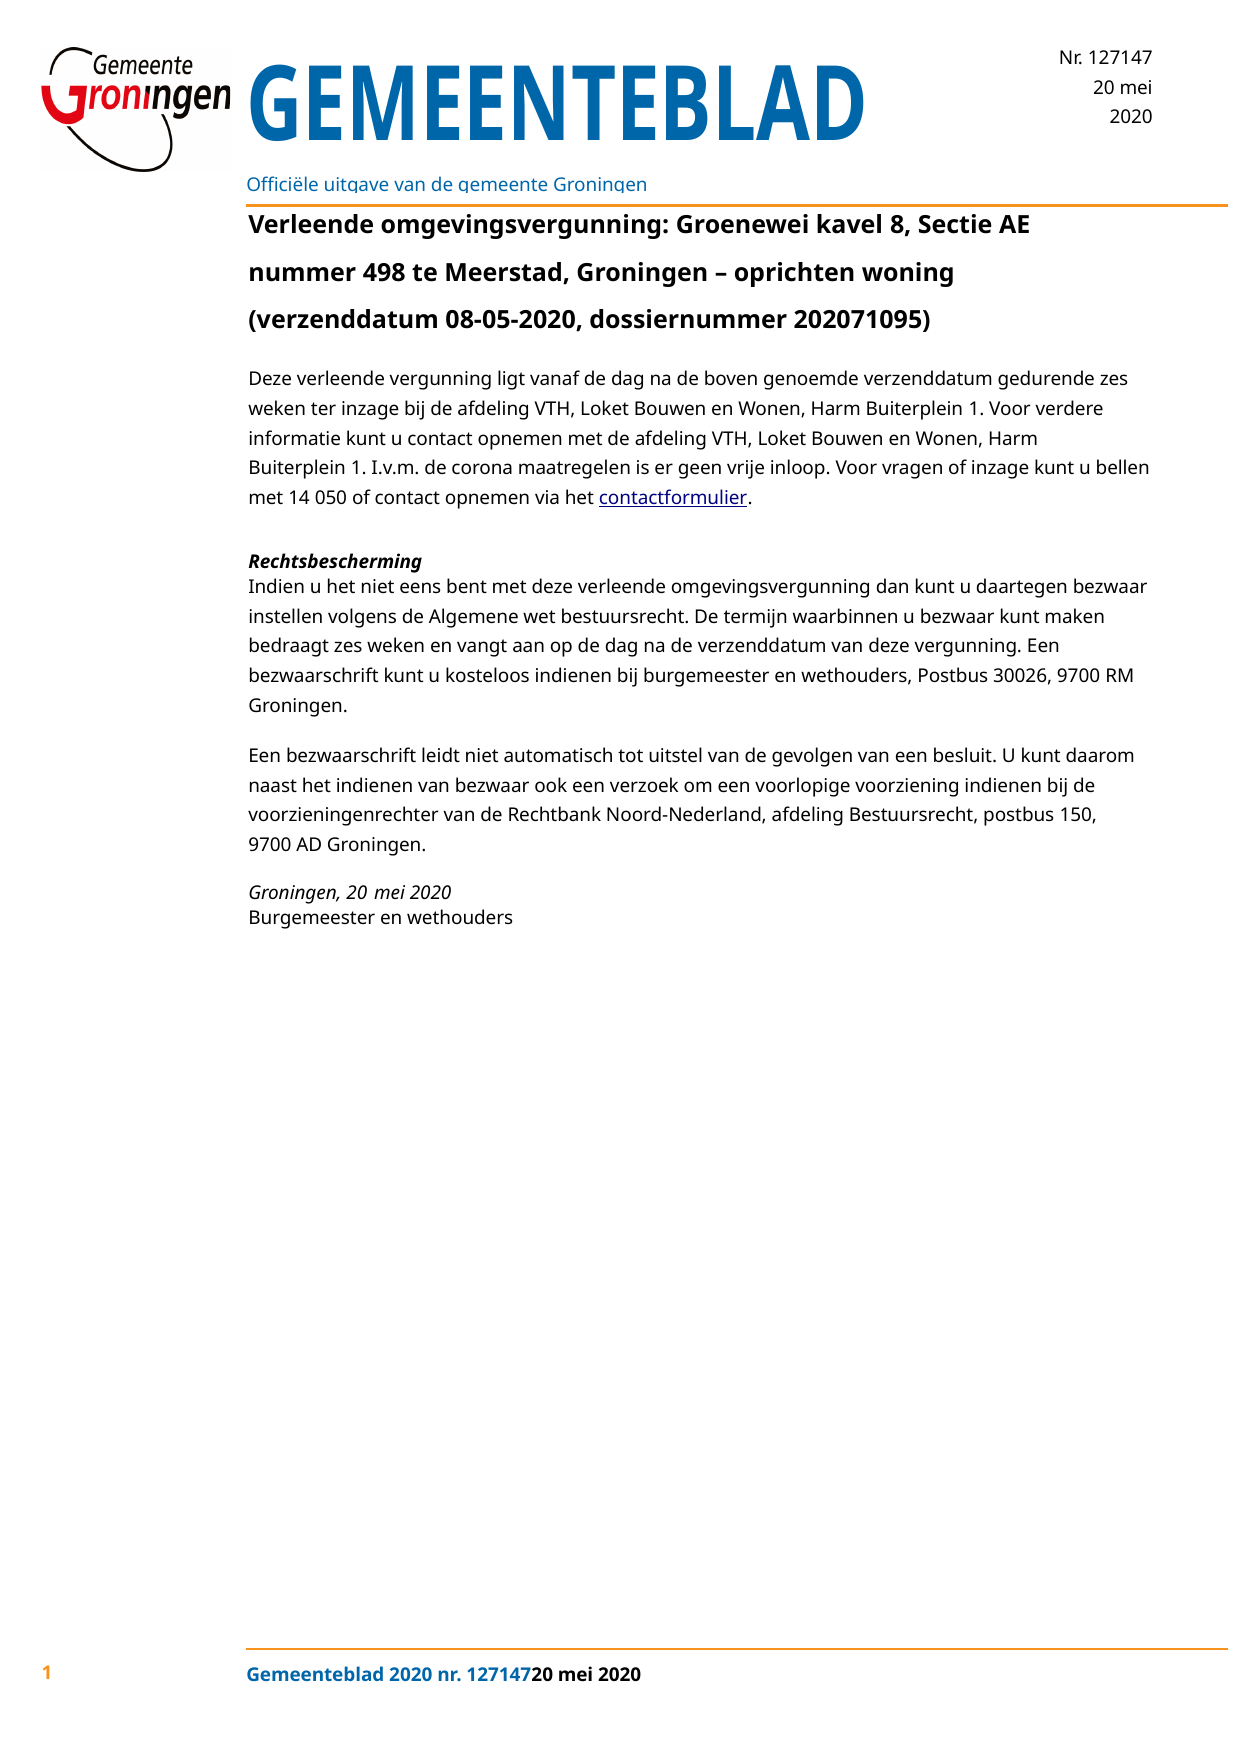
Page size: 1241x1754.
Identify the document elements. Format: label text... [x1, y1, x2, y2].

text Indien u het niet eens bent met deze verleende omgevingsvergunning dan kunt u daartegen bezwaar instellen volgens de Algemene wet bestuursrecht. De termijn waarbinnen u bezwaar kunt maken bedraagt zes weken en vangt aan op de dag na de verzenddatum van deze vergunning. Een bezwaarschrift kunt u kosteloos indienen bij burgemeester en wethouders, Postbus 30026, 9700 RM Groningen. [248, 573, 1152, 718]
text Een bezwaarschrift leidt niet automatisch tot uitstel van de gevolgen van een besluit. U kunt daarom naast het indienen van bezwaar ook een verzoek om een voorlopige voorziening indienen bij de voorzieningenrechter van de Rechtbank Noord-Nederland, afdeling Bestuursrecht, postbus 150, 9700 AD Groningen. [248, 742, 1152, 857]
text Deze verleende vergunning ligt vanaf de dag na de boven genoemde verzenddatum gedurende zes weken ter inzage bij de afdeling VTH, Loket Bouwen en Wonen, Harm Buiterplein 1. Voor verdere informatie kunt u contact opnemen met de afdeling VTH, Loket Bouwen en Wonen, Harm Buiterplein 1. I.v.m. de corona maatregelen is er geen vrije inloop. Voor vragen of inzage kunt u bellen met 14 050 of contact opnemen via het contactformulier. [248, 366, 1152, 509]
text Groningen, 20 mei 2020 [248, 879, 1152, 904]
text Burgemeester en wethouders [248, 904, 1152, 930]
text Rechtsbescherming [248, 548, 1152, 573]
picture [41, 47, 231, 172]
text Verleende omgevingsvergunning: Groenewei kavel 8, Sectie AE nummer 498 te Meerstad, Groningen – oprichten woning (verzenddatum 08-05-2020, dossiernummer 202071095) [248, 207, 1152, 336]
